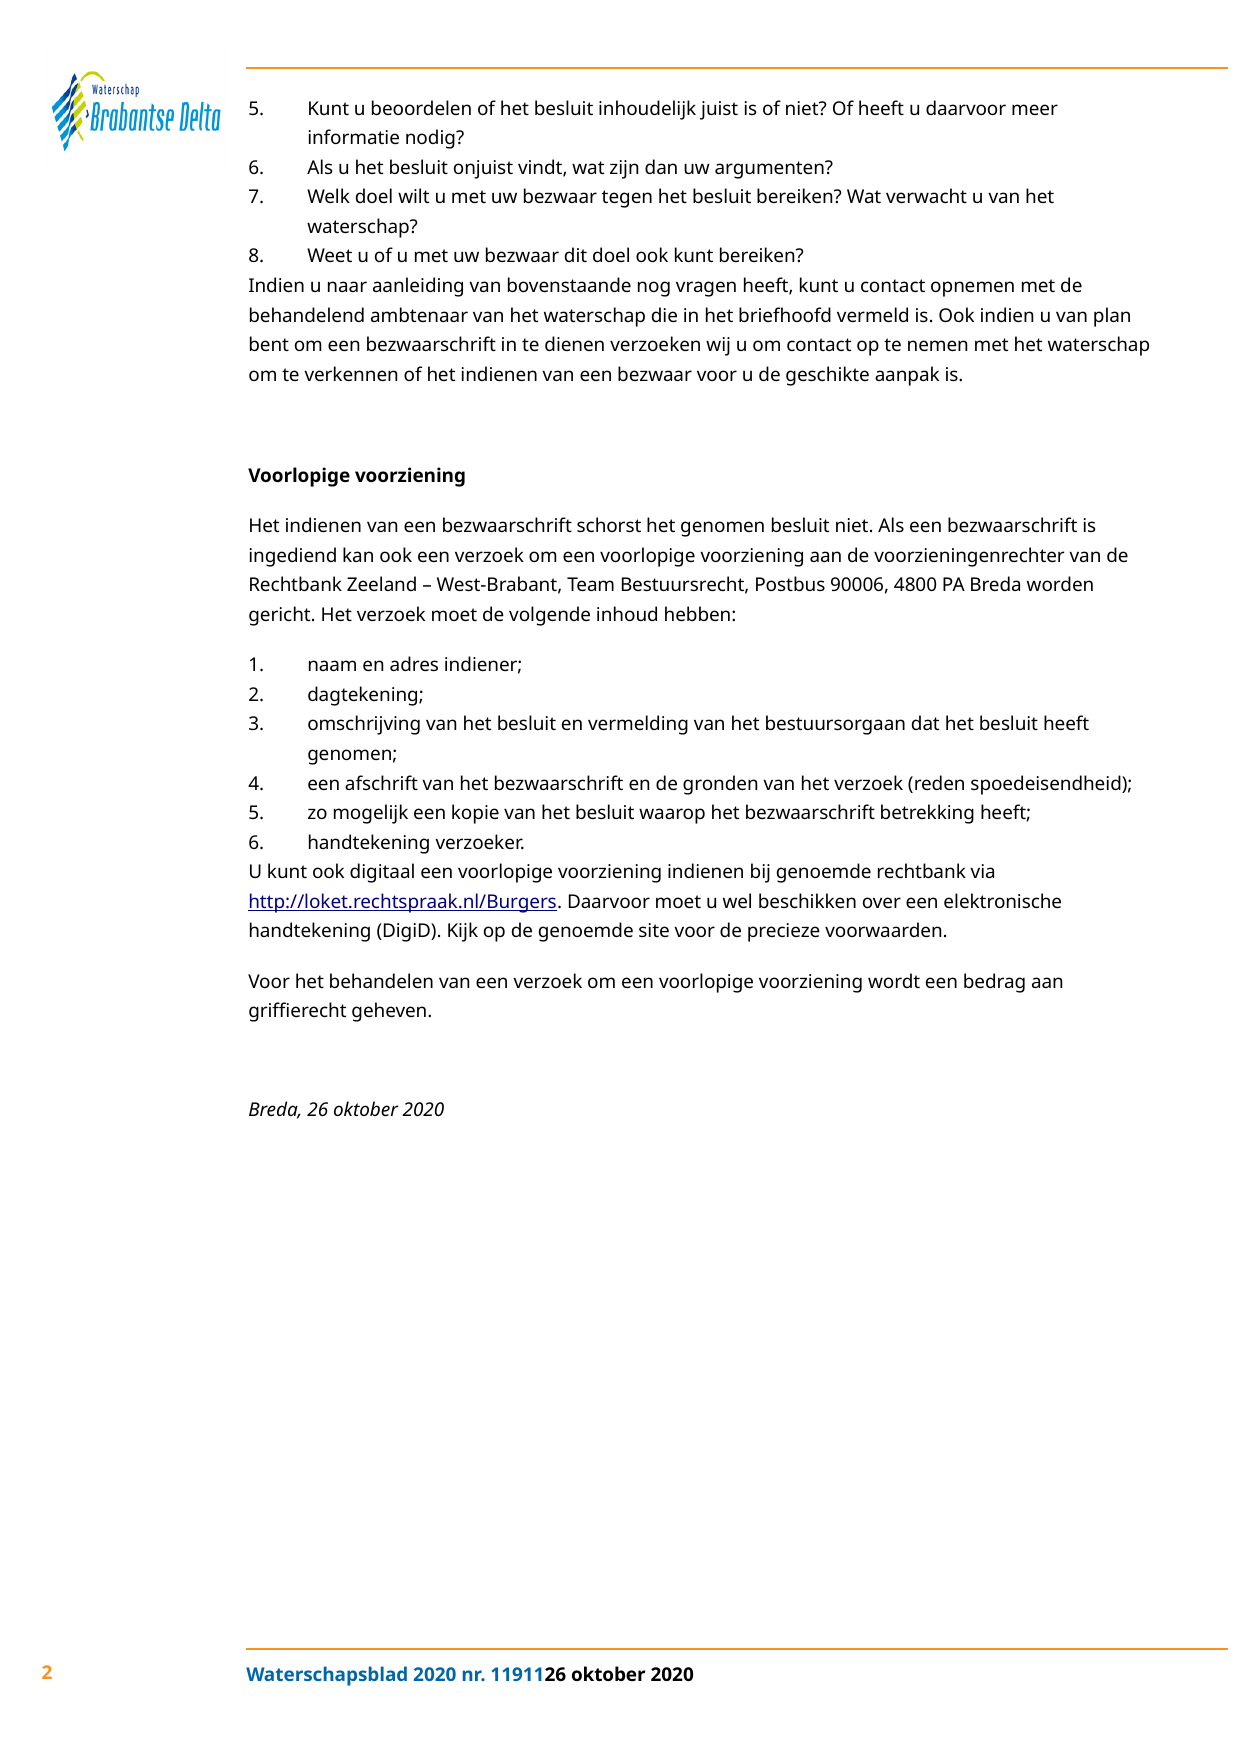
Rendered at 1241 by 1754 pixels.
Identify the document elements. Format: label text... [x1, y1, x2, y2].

list Kunt u beoordelen of het besluit inhoudelijk juist is of niet? Of heeft u daarvoor meer informatie nodig? [248, 95, 1152, 150]
list een afschrift van het bezwaarschrift en de gronden van het verzoek (reden spoedeisendheid); [248, 770, 1152, 796]
text U kunt ook digitaal een voorlopige voorziening indienen bij genoemde rechtbank via http://loket.rechtspraak.nl/Burgers. Daarvoor moet u wel beschikken over een elektronische handtekening (DigiD). Kijk op de genoemde site voor de precieze voorwaarden. [248, 858, 1152, 943]
list Welk doel wilt u met uw bezwaar tegen het besluit bereiken? Wat verwacht u van het waterschap? [248, 183, 1152, 239]
list zo mogelijk een kopie van het besluit waarop het bezwaarschrift betrekking heeft; [248, 799, 1152, 825]
text Breda, 26 oktober 2020 [248, 1096, 1152, 1122]
picture [41, 47, 231, 172]
text Indien u naar aanleiding van bovenstaande nog vragen heeft, kunt u contact opnemen met de behandelend ambtenaar van het waterschap die in het briefhoofd vermeld is. Ook indien u van plan bent om een bezwaarschrift in te dienen verzoeken wij u om contact op te nemen met het waterschap om te verkennen of het indienen van een bezwaar voor u de geschikte aanpak is. [248, 272, 1152, 387]
text Voor het behandelen van een verzoek om een voorlopige voorziening wordt een bedrag aan griffierecht geheven. [248, 968, 1152, 1023]
list Als u het besluit onjuist vindt, wat zijn dan uw argumenten? [248, 154, 1152, 180]
list handtekening verzoeker. [248, 829, 1152, 855]
list Weet u of u met uw bezwaar dit doel ook kunt bereiken? [248, 243, 1152, 268]
text Het indienen van een bezwaarschrift schorst het genomen besluit niet. Als een bezwaarschrift is ingediend kan ook een verzoek om een voorlopige voorziening aan de voorzieningenrechter van de Rechtbank Zeeland – West-Brabant, Team Bestuursrecht, Postbus 90006, 4800 PA Breda worden gericht. Het verzoek moet de volgende inhoud hebben: [248, 512, 1152, 627]
list naam en adres indiener; [248, 651, 1152, 677]
list dagtekening; [248, 681, 1152, 707]
text Voorlopige voorziening [248, 462, 1152, 488]
list omschrijving van het besluit en vermelding van het bestuursorgaan dat het besluit heeft genomen; [248, 711, 1152, 766]
